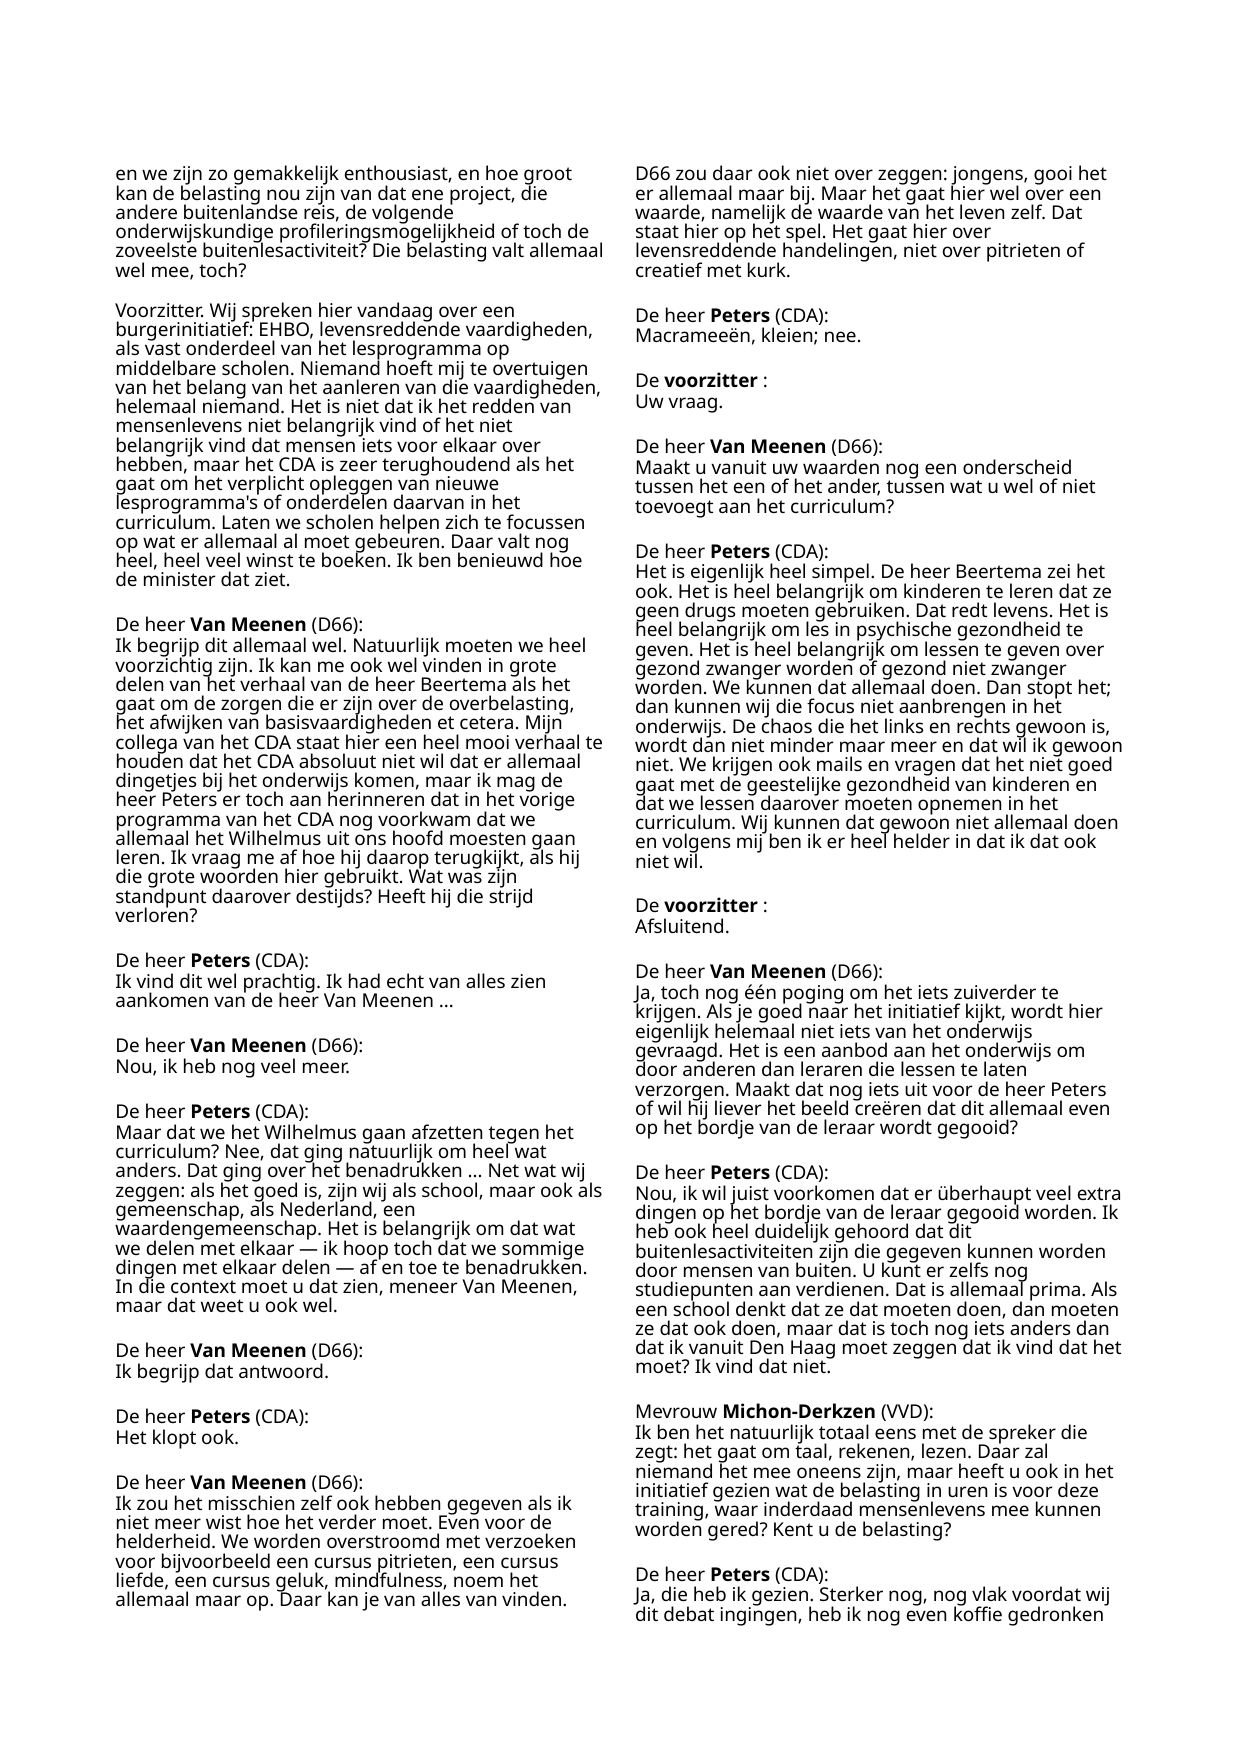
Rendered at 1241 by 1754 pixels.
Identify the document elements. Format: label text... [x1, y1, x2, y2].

text Ik ben het natuurlijk totaal eens met de spreker die zegt: het gaat om taal, rekenen, lezen. Daar zal niemand het mee oneens zijn, maar heeft u ook in het initiatief gezien wat de belasting in uren is voor deze training, waar inderdaad mensenlevens mee kunnen worden gered? Kent u de belasting? [635, 1424, 1125, 1540]
text De heer Peters (CDA): [635, 1561, 1125, 1586]
text De heer Van Meenen (D66): [115, 1032, 605, 1058]
text De voorzitter : [635, 893, 1125, 918]
text De heer Van Meenen (D66): [115, 1337, 605, 1363]
text Maakt u vanuit uw waarden nog een onderscheid tussen het een of het ander, tussen wat u wel of niet toevoegt aan het curriculum? [635, 459, 1125, 517]
text Voorzitter. Wij spreken hier vandaag over een burgerinitiatief: EHBO, levensreddende vaardigheden, als vast onderdeel van het lesprogramma op middelbare scholen. Niemand hoeft mij te overtuigen van het belang van het aanleren van die vaardigheden, helemaal niemand. Het is niet dat ik het redden van mensenlevens niet belangrijk vind of het niet belangrijk vind dat mensen iets voor elkaar over hebben, maar het CDA is zeer terughoudend als het gaat om het verplicht opleggen van nieuwe lesprogramma's of onderdelen daarvan in het curriculum. Laten we scholen helpen zich te focussen op wat er allemaal al moet gebeuren. Daar valt nog heel, heel veel winst te boeken. Ik ben benieuwd hoe de minister dat ziet. [115, 302, 605, 591]
text Ja, die heb ik gezien. Sterker nog, nog vlak voordat wij dit debat ingingen, heb ik nog even koffie gedronken [635, 1586, 1125, 1625]
text Mevrouw Michon-Derkzen (VVD): [635, 1398, 1125, 1424]
text Uw vraag. [635, 393, 1125, 413]
text Nou, ik heb nog veel meer. [115, 1058, 605, 1077]
text De heer Peters (CDA): [115, 947, 605, 973]
text Ik begrijp dit allemaal wel. Natuurlijk moeten we heel voorzichtig zijn. Ik kan me ook wel vinden in grote delen van het verhaal van de heer Beertema als het gaat om de zorgen die er zijn over de overbelasting, het afwijken van basisvaardigheden et cetera. Mijn collega van het CDA staat hier een heel mooi verhaal te houden dat het CDA absoluut niet wil dat er allemaal dingetjes bij het onderwijs komen, maar ik mag de heer Peters er toch aan herinneren dat in het vorige programma van het CDA nog voorkwam dat we allemaal het Wilhelmus uit ons hoofd moesten gaan leren. Ik vraag me af hoe hij daarop terugkijkt, als hij die grote woorden hier gebruikt. Wat was zijn standpunt daarover destijds? Heeft hij die strijd verloren? [115, 637, 605, 926]
text Ik vind dit wel prachtig. Ik had echt van alles zien aankomen van de heer Van Meenen … [115, 973, 605, 1011]
text De heer Peters (CDA): [115, 1403, 605, 1429]
text De heer Van Meenen (D66): [115, 1469, 605, 1495]
text De heer Van Meenen (D66): [115, 612, 605, 637]
text Het klopt ook. [115, 1429, 605, 1448]
text De heer Peters (CDA): [635, 302, 1125, 327]
text Maar dat we het Wilhelmus gaan afzetten tegen het curriculum? Nee, dat ging natuurlijk om heel wat anders. Dat ging over het benadrukken … Net wat wij zeggen: als het goed is, zijn wij als school, maar ook als gemeenschap, als Nederland, een waardengemeenschap. Het is belangrijk om dat wat we delen met elkaar — ik hoop toch dat we sommige dingen met elkaar delen — af en toe te benadrukken. In die context moet u dat zien, meneer Van Meenen, maar dat weet u ook wel. [115, 1124, 605, 1317]
text De heer Peters (CDA): [635, 538, 1125, 563]
text De heer Van Meenen (D66): [635, 958, 1125, 984]
text Macrameeën, kleien; nee. [635, 327, 1125, 347]
text Nou, ik wil juist voorkomen dat er überhaupt veel extra dingen op het bordje van de leraar gegooid worden. Ik heb ook heel duidelijk gehoord dat dit buitenlesactiviteiten zijn die gegeven kunnen worden door mensen van buiten. U kunt er zelfs nog studiepunten aan verdienen. Dat is allemaal prima. Als een school denkt dat ze dat moeten doen, dan moeten ze dat ook doen, maar dat is toch nog iets anders dan dat ik vanuit Den Haag moet zeggen dat ik vind dat het moet? Ik vind dat niet. [635, 1185, 1125, 1378]
text Het is eigenlijk heel simpel. De heer Beertema zei het ook. Het is heel belangrijk om kinderen te leren dat ze geen drugs moeten gebruiken. Dat redt levens. Het is heel belangrijk om les in psychische gezondheid te geven. Het is heel belangrijk om lessen te geven over gezond zwanger worden of gezond niet zwanger worden. We kunnen dat allemaal doen. Dan stopt het; dan kunnen wij die focus niet aanbrengen in het onderwijs. De chaos die het links en rechts gewoon is, wordt dan niet minder maar meer en dat wil ik gewoon niet. We krijgen ook mails en vragen dat het niet goed gaat met de geestelijke gezondheid van kinderen en dat we lessen daarover moeten opnemen in het curriculum. Wij kunnen dat gewoon niet allemaal doen en volgens mij ben ik er heel helder in dat ik dat ook niet wil. [635, 563, 1125, 872]
text Afsluitend. [635, 918, 1125, 938]
text De voorzitter : [635, 368, 1125, 393]
text D66 zou daar ook niet over zeggen: jongens, gooi het er allemaal maar bij. Maar het gaat hier wel over een waarde, namelijk de waarde van het leven zelf. Dat staat hier op het spel. Het gaat hier over levensreddende handelingen, niet over pitrieten of creatief met kurk. [635, 165, 1125, 281]
text en we zijn zo gemakkelijk enthousiast, en hoe groot kan de belasting nou zijn van dat ene project, die andere buitenlandse reis, de volgende onderwijskundige profileringsmogelijkheid of toch de zoveelste buitenlesactiviteit? Die belasting valt allemaal wel mee, toch? [115, 165, 605, 281]
text Ja, toch nog één poging om het iets zuiverder te krijgen. Als je goed naar het initiatief kijkt, wordt hier eigenlijk helemaal niet iets van het onderwijs gevraagd. Het is een aanbod aan het onderwijs om door anderen dan leraren die lessen te laten verzorgen. Maakt dat nog iets uit voor de heer Peters of wil hij liever het beeld creëren dat dit allemaal even op het bordje van de leraar wordt gegooid? [635, 984, 1125, 1138]
text Ik begrijp dat antwoord. [115, 1363, 605, 1382]
text De heer Van Meenen (D66): [635, 433, 1125, 459]
text De heer Peters (CDA): [635, 1159, 1125, 1185]
text Ik zou het misschien zelf ook hebben gegeven als ik niet meer wist hoe het verder moet. Even voor de helderheid. We worden overstroomd met verzoeken voor bijvoorbeeld een cursus pitrieten, een cursus liefde, een cursus geluk, mindfulness, noem het allemaal maar op. Daar kan je van alles van vinden. [115, 1495, 605, 1610]
text De heer Peters (CDA): [115, 1098, 605, 1124]
